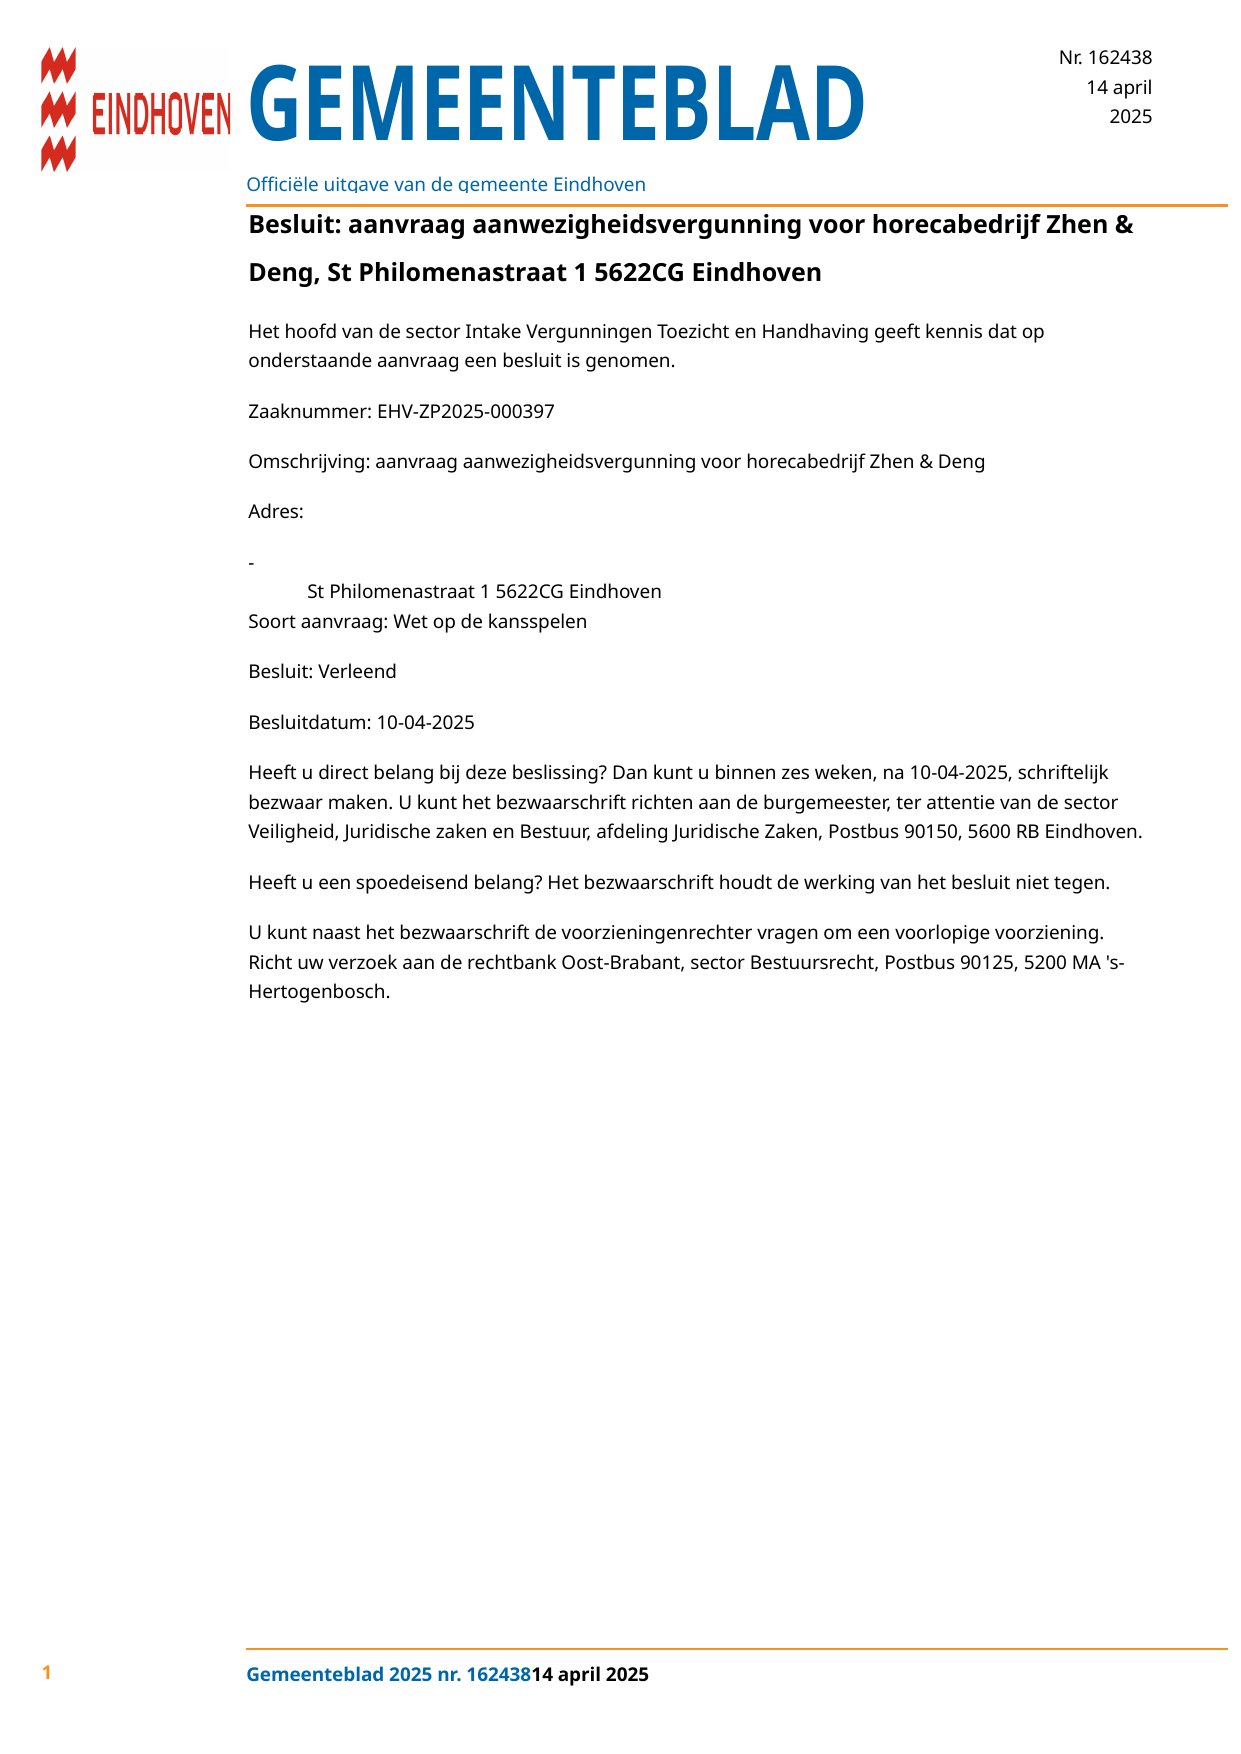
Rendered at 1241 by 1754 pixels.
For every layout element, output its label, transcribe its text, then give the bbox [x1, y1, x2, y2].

picture [41, 47, 231, 172]
text Adres: [248, 499, 1152, 524]
text Heeft u een spoedeisend belang? Het bezwaarschrift houdt de werking van het besluit niet tegen. [248, 869, 1152, 895]
text Soort aanvraag: Wet op de kansspelen [248, 608, 1152, 634]
text Het hoofd van de sector Intake Vergunningen Toezicht en Handhaving geeft kennis dat op onderstaande aanvraag een besluit is genomen. [248, 318, 1152, 373]
text U kunt naast het bezwaarschrift de voorzieningenrechter vragen om een voorlopige voorziening. Richt uw verzoek aan de rechtbank Oost-Brabant, sector Bestuursrecht, Postbus 90125, 5200 MA 's-Hertogenbosch. [248, 919, 1152, 1004]
text Zaaknummer: EHV-ZP2025-000397 [248, 398, 1152, 424]
list St Philomenastraat 1 5622CG Eindhoven [248, 579, 1152, 604]
text Besluit: Verleend [248, 659, 1152, 684]
text Omschrijving: aanvraag aanwezigheidsvergunning voor horecabedrijf Zhen & Deng [248, 448, 1152, 474]
text Heeft u direct belang bij deze beslissing? Dan kunt u binnen zes weken, na 10-04-2025, schriftelijk bezwaar maken. U kunt het bezwaarschrift richten aan de burgemeester, ter attentie van de sector Veiligheid, Juridische zaken en Bestuur, afdeling Juridische Zaken, Postbus 90150, 5600 RB Eindhoven. [248, 759, 1152, 844]
text Besluitdatum: 10-04-2025 [248, 709, 1152, 735]
text Besluit: aanvraag aanwezigheidsvergunning voor horecabedrijf Zhen & Deng, St Philomenastraat 1 5622CG Eindhoven [248, 207, 1152, 288]
